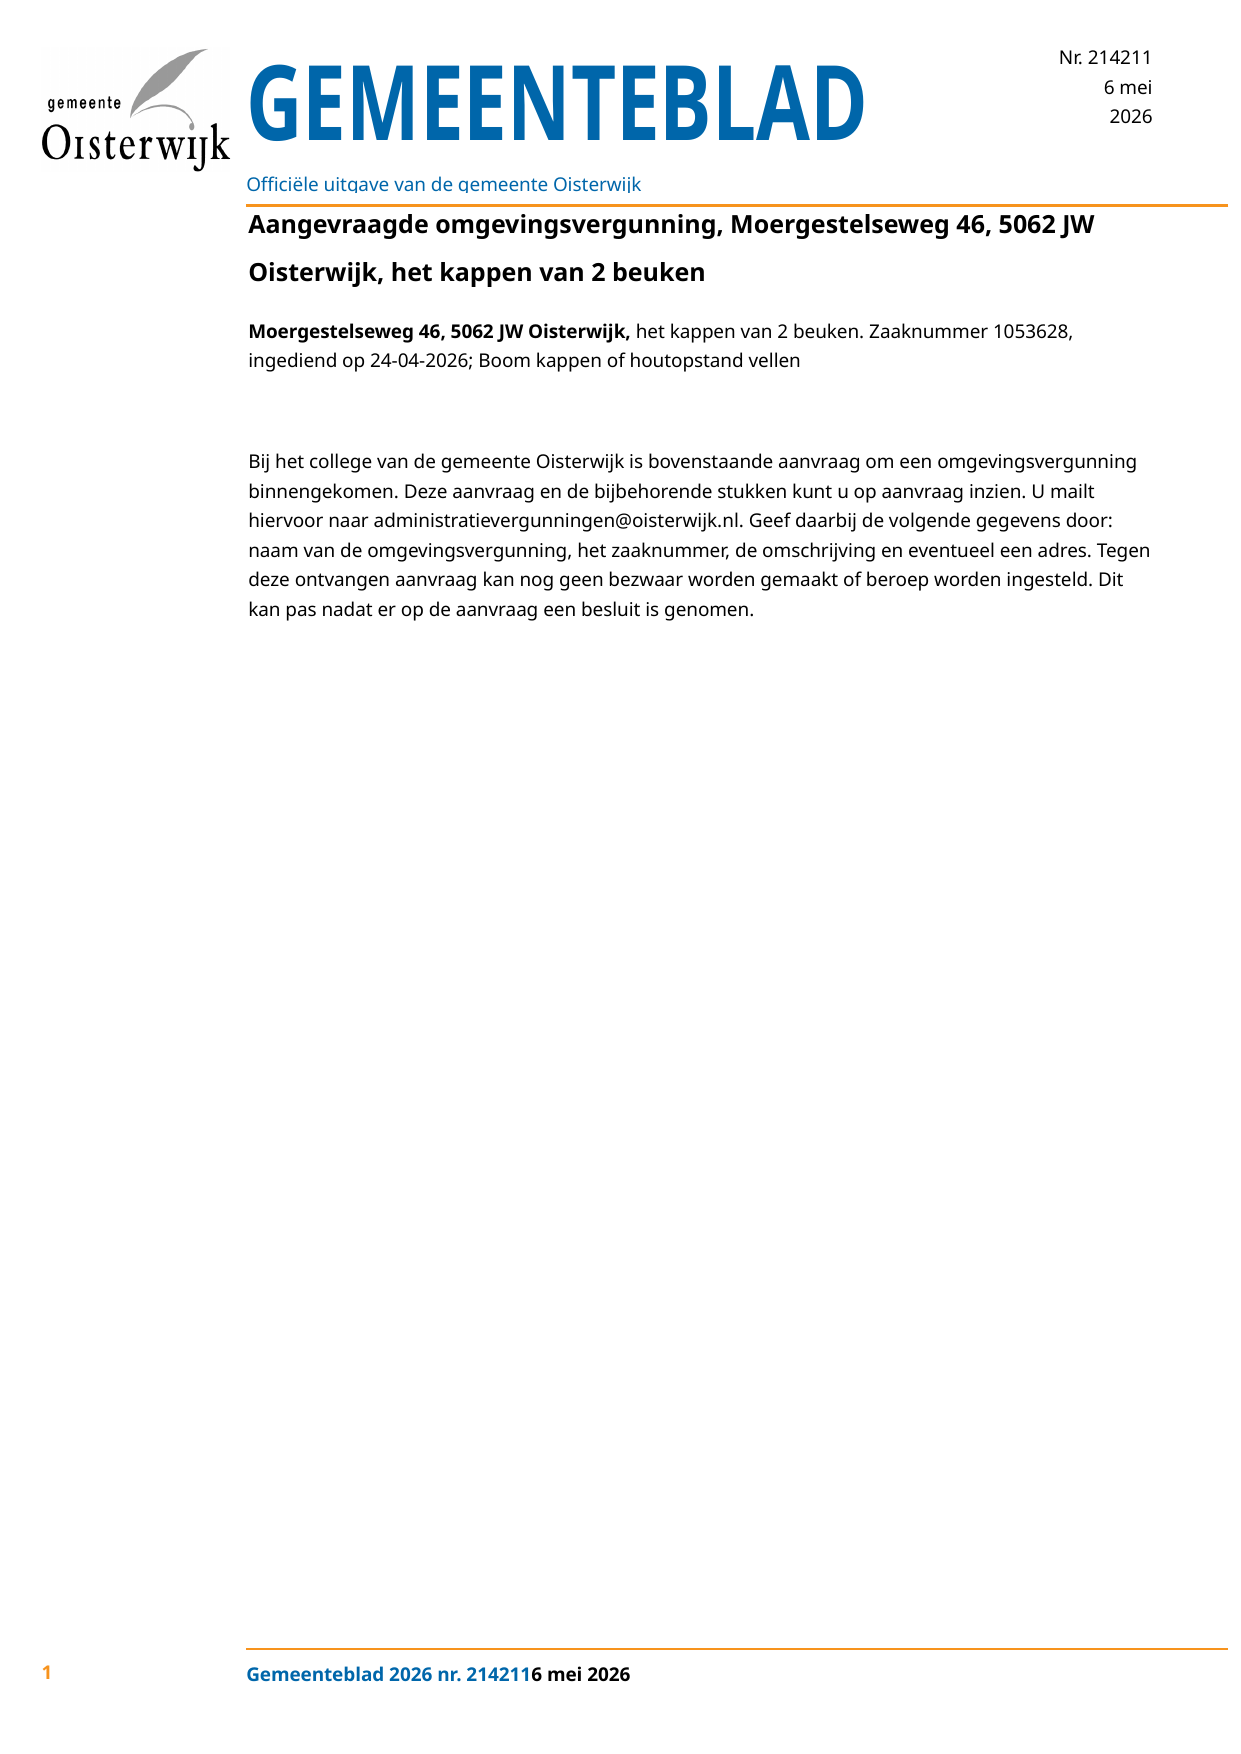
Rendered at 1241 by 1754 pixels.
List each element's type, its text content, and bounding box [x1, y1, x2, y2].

text Bij het college van de gemeente Oisterwijk is bovenstaande aanvraag om een omgevingsvergunning binnengekomen. Deze aanvraag en de bijbehorende stukken kunt u op aanvraag inzien. U mailt hiervoor naar administratievergunningen@oisterwijk.nl. Geef daarbij de volgende gegevens door: naam van de omgevingsvergunning, het zaaknummer, de omschrijving en eventueel een adres. Tegen deze ontvangen aanvraag kan nog geen bezwaar worden gemaakt of beroep worden ingesteld. Dit kan pas nadat er op de aanvraag een besluit is genomen. [248, 448, 1152, 622]
picture [41, 47, 231, 172]
text Aangevraagde omgevingsvergunning, Moergestelseweg 46, 5062 JW Oisterwijk, het kappen van 2 beuken [248, 207, 1152, 288]
text Moergestelseweg 46, 5062 JW Oisterwijk, het kappen van 2 beuken. Zaaknummer 1053628, ingediend op 24-04-2026; Boom kappen of houtopstand vellen [248, 318, 1152, 373]
